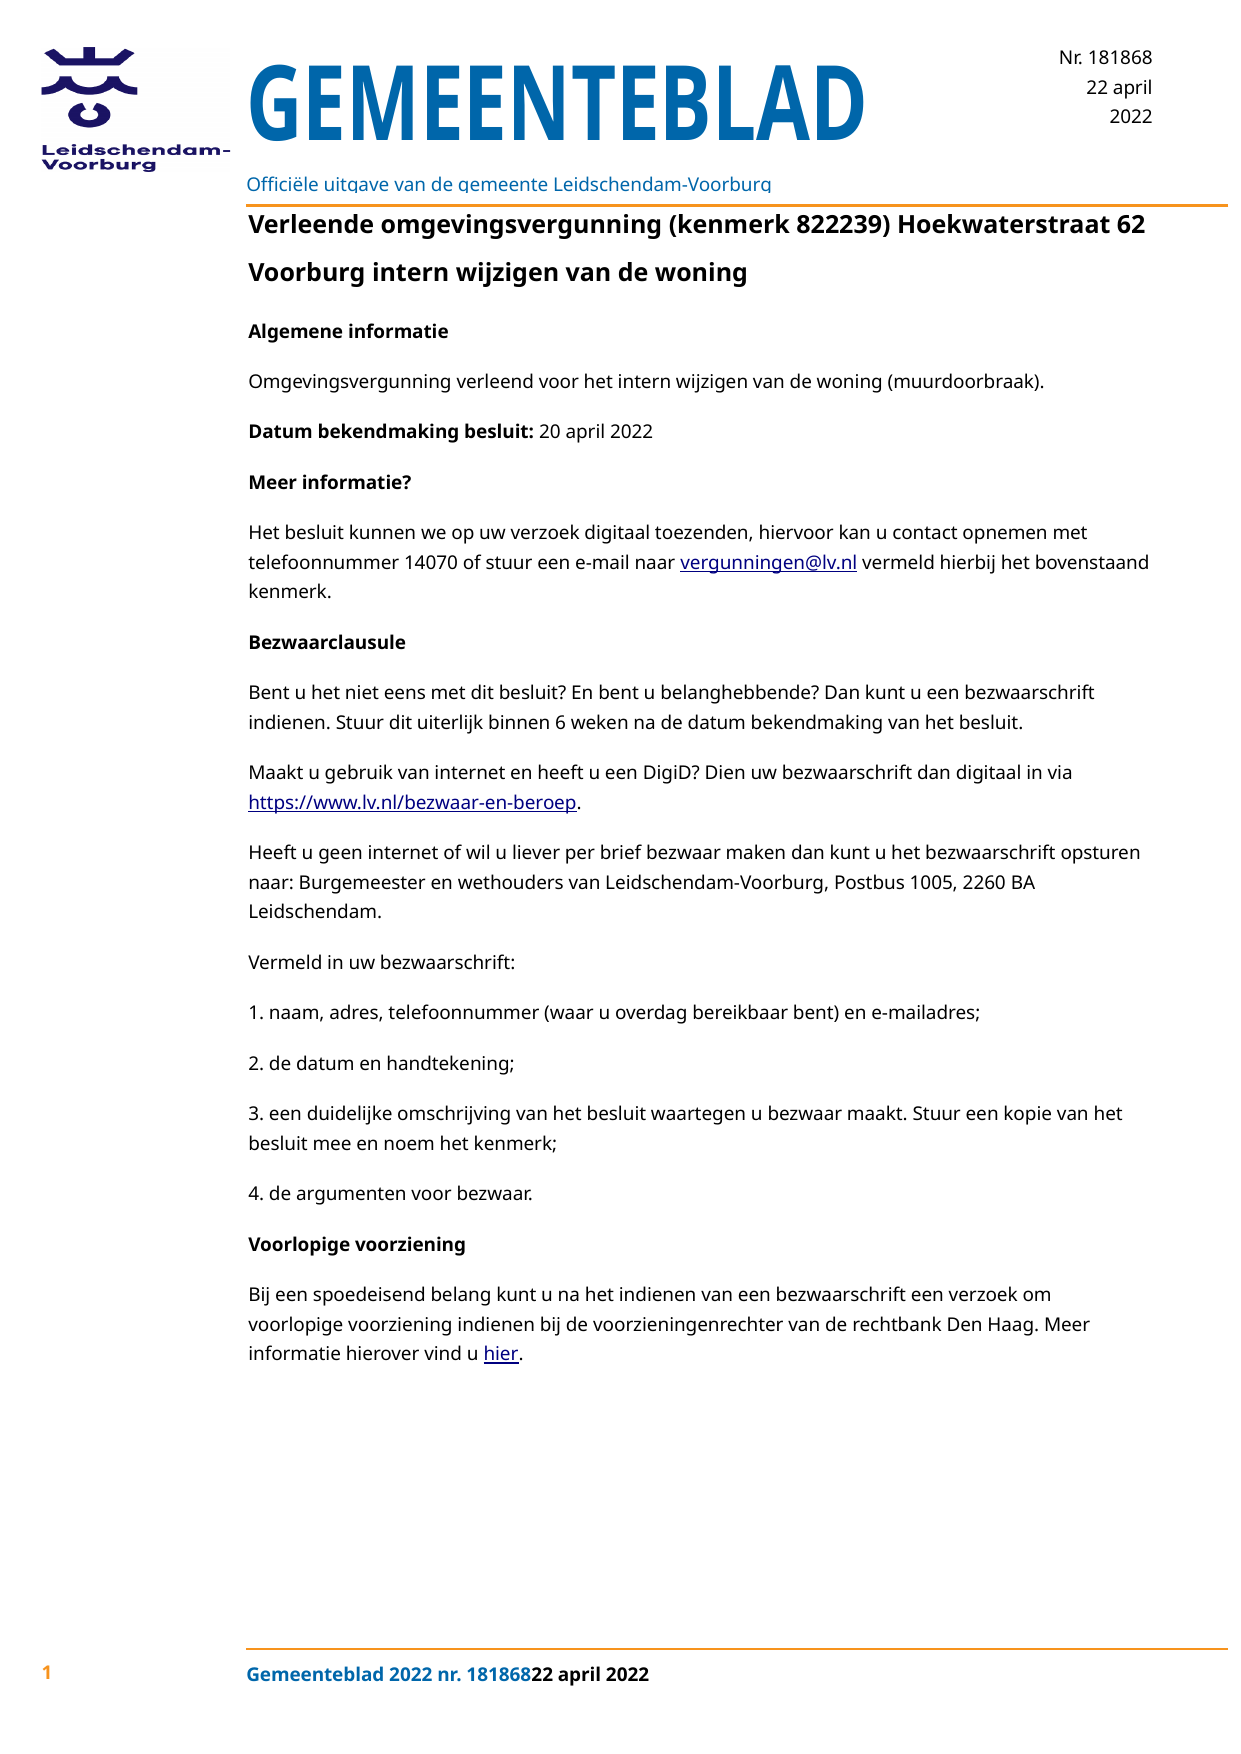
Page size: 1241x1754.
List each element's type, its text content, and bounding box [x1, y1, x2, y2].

text 2. de datum en handtekening; [248, 1050, 1152, 1076]
text Bezwaarclausule [248, 629, 1152, 655]
text Omgevingsvergunning verleend voor het intern wijzigen van de woning (muurdoorbraak). [248, 368, 1152, 394]
picture [41, 47, 231, 172]
text Meer informatie? [248, 469, 1152, 495]
text Maakt u gebruik van internet en heeft u een DigiD? Dien uw bezwaarschrift dan digitaal in via https://www.lv.nl/bezwaar-en-beroep. [248, 759, 1152, 815]
text Datum bekendmaking besluit: 20 april 2022 [248, 419, 1152, 444]
text Verleende omgevingsvergunning (kenmerk 822239) Hoekwaterstraat 62 Voorburg intern wijzigen van de woning [248, 207, 1152, 288]
text 3. een duidelijke omschrijving van het besluit waartegen u bezwaar maakt. Stuur een kopie van het besluit mee en noem het kenmerk; [248, 1100, 1152, 1156]
text 1. naam, adres, telefoonnummer (waar u overdag bereikbaar bent) en e-mailadres; [248, 999, 1152, 1025]
text Bent u het niet eens met dit besluit? En bent u belanghebbende? Dan kunt u een bezwaarschrift indienen. Stuur dit uiterlijk binnen 6 weken na de datum bekendmaking van het besluit. [248, 679, 1152, 735]
text Heeft u geen internet of wil u liever per brief bezwaar maken dan kunt u het bezwaarschrift opsturen naar: Burgemeester en wethouders van Leidschendam-Voorburg, Postbus 1005, 2260 BA Leidschendam. [248, 839, 1152, 924]
text Het besluit kunnen we op uw verzoek digitaal toezenden, hiervoor kan u contact opnemen met telefoonnummer 14070 of stuur een e-mail naar vergunningen@lv.nl vermeld hierbij het bovenstaand kenmerk. [248, 519, 1152, 604]
text Bij een spoedeisend belang kunt u na het indienen van een bezwaarschrift een verzoek om voorlopige voorziening indienen bij de voorzieningenrechter van de rechtbank Den Haag. Meer informatie hierover vind u hier. [248, 1281, 1152, 1366]
text Algemene informatie [248, 318, 1152, 344]
text 4. de argumenten voor bezwaar. [248, 1180, 1152, 1206]
text Vermeld in uw bezwaarschrift: [248, 949, 1152, 975]
text Voorlopige voorziening [248, 1231, 1152, 1257]
